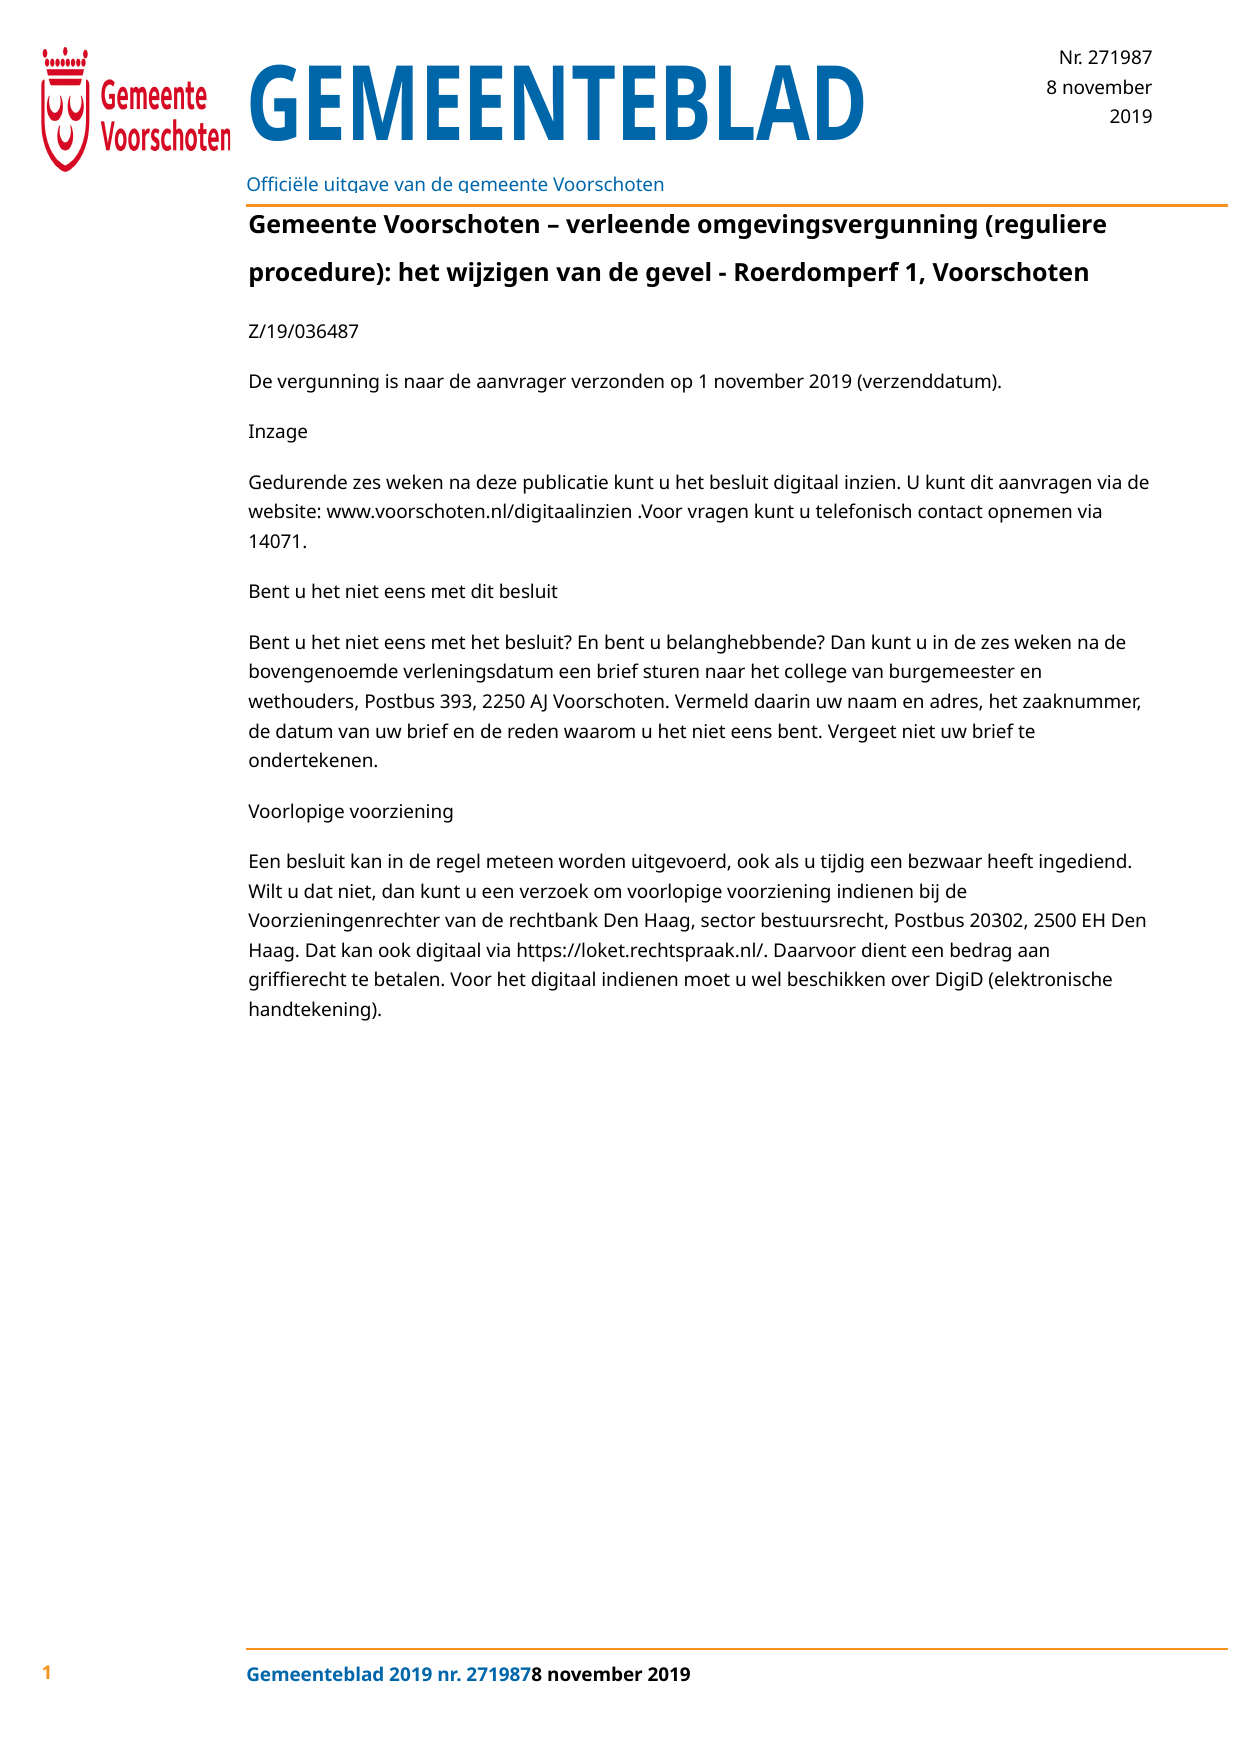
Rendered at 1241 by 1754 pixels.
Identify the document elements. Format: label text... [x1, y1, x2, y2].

text Een besluit kan in de regel meteen worden uitgevoerd, ook als u tijdig een bezwaar heeft ingediend. Wilt u dat niet, dan kunt u een verzoek om voorlopige voorziening indienen bij de Voorzieningenrechter van de rechtbank Den Haag, sector bestuursrecht, Postbus 20302, 2500 EH Den Haag. Dat kan ook digitaal via https://loket.rechtspraak.nl/. Daarvoor dient een bedrag aan griffierecht te betalen. Voor het digitaal indienen moet u wel beschikken over DigiD (elektronische handtekening). [248, 848, 1152, 1022]
text Gemeente Voorschoten – verleende omgevingsvergunning (reguliere procedure): het wijzigen van de gevel - Roerdomperf 1, Voorschoten [248, 207, 1152, 288]
text Gedurende zes weken na deze publicatie kunt u het besluit digitaal inzien. U kunt dit aanvragen via de website: www.voorschoten.nl/digitaalinzien .Voor vragen kunt u telefonisch contact opnemen via 14071. [248, 469, 1152, 554]
picture [41, 47, 231, 172]
text Bent u het niet eens met het besluit? En bent u belanghebbende? Dan kunt u in de zes weken na de bovengenoemde verleningsdatum een brief sturen naar het college van burgemeester en wethouders, Postbus 393, 2250 AJ Voorschoten. Vermeld daarin uw naam en adres, het zaaknummer, de datum van uw brief en de reden waarom u het niet eens bent. Vergeet niet uw brief te ondertekenen. [248, 629, 1152, 773]
text Bent u het niet eens met dit besluit [248, 579, 1152, 604]
text De vergunning is naar de aanvrager verzonden op 1 november 2019 (verzenddatum). [248, 368, 1152, 394]
text Z/19/036487 [248, 318, 1152, 344]
text Voorlopige voorziening [248, 798, 1152, 824]
text Inzage [248, 419, 1152, 444]
